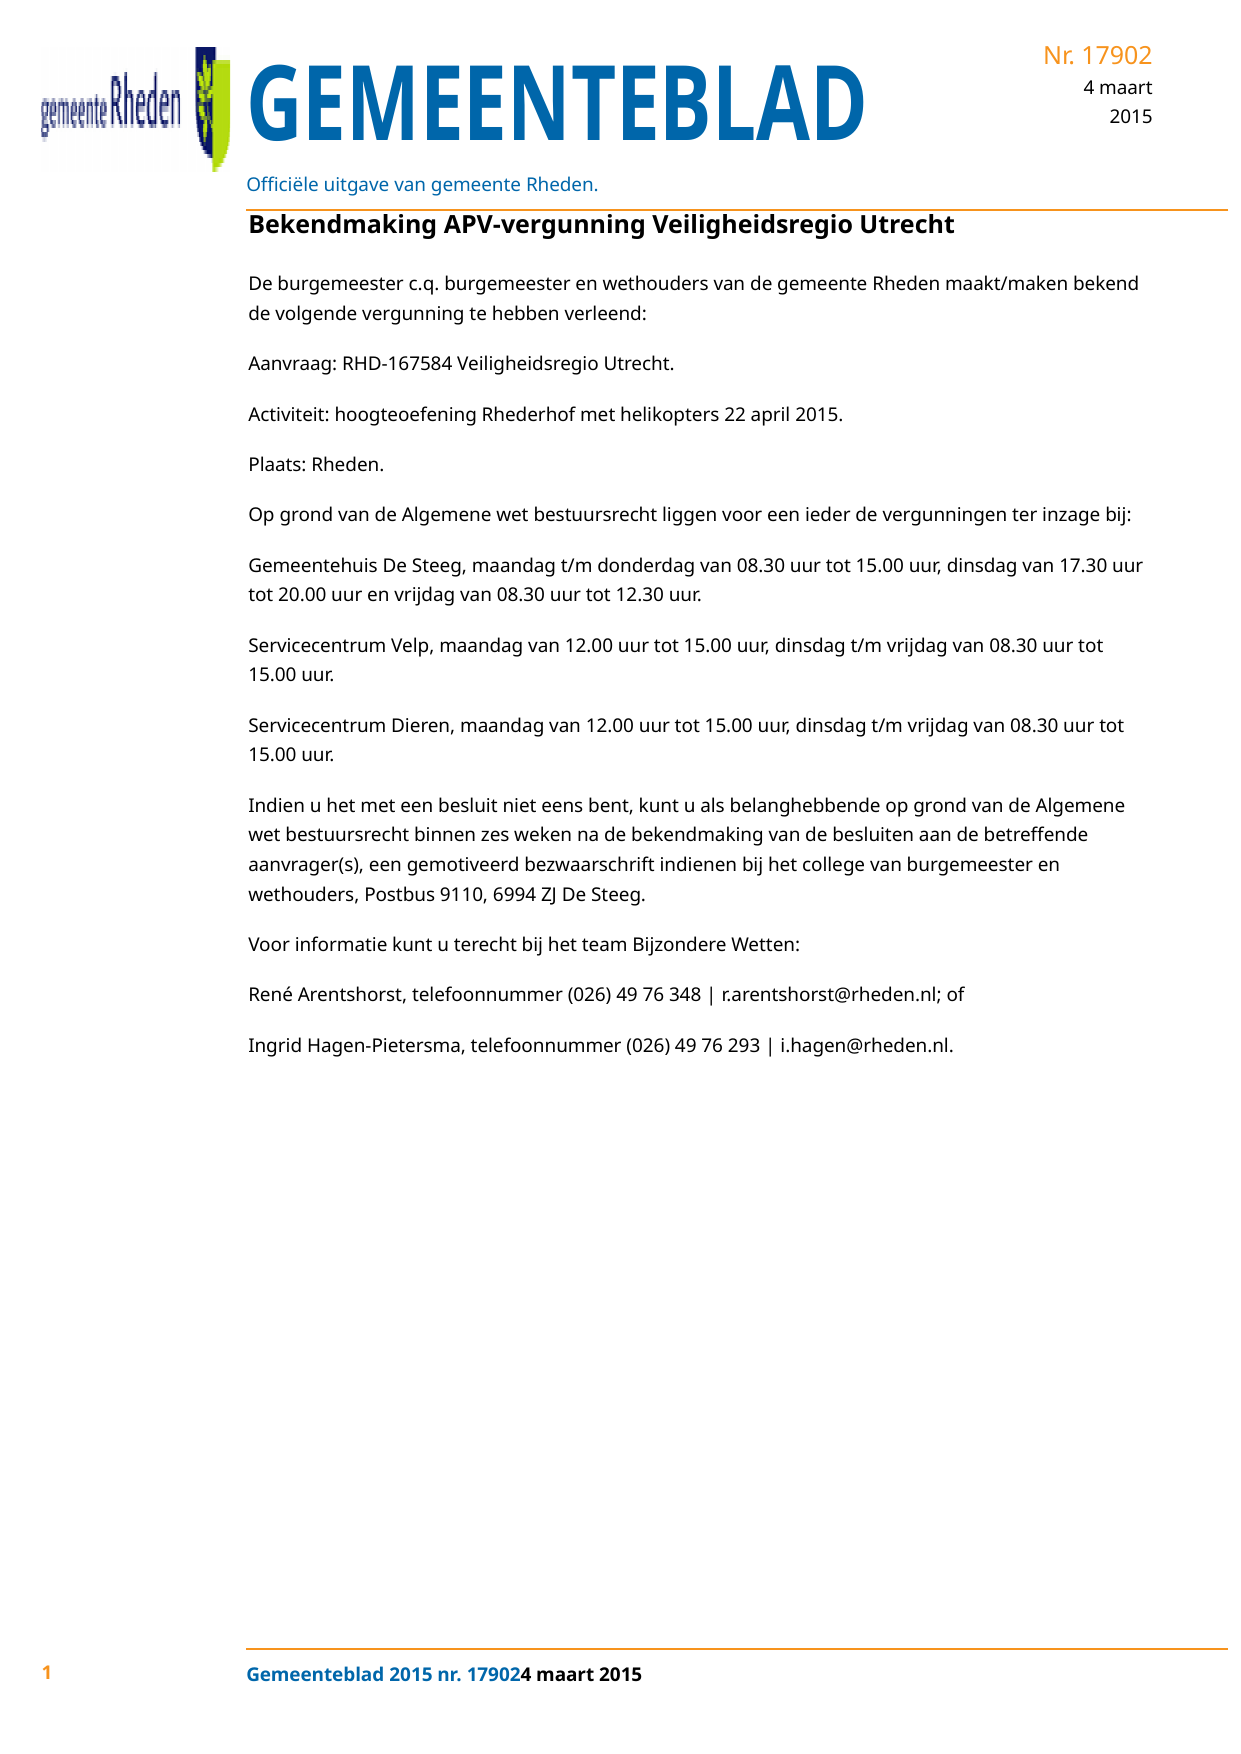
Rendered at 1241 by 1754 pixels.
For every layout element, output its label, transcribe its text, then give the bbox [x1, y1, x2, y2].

text Aanvraag: RHD-167584 Veiligheidsregio Utrecht. [248, 350, 1152, 376]
text Indien u het met een besluit niet eens bent, kunt u als belanghebbende op grond van de Algemene wet bestuursrecht binnen zes weken na de bekendmaking van de besluiten aan de betreffende aanvrager(s), een gemotiveerd bezwaarschrift indienen bij het college van burgemeester en wethouders, Postbus 9110, 6994 ZJ De Steeg. [248, 792, 1152, 906]
text Servicecentrum Dieren, maandag van 12.00 uur tot 15.00 uur, dinsdag t/m vrijdag van 08.30 uur tot 15.00 uur. [248, 712, 1152, 767]
text De burgemeester c.q. burgemeester en wethouders van de gemeente Rheden maakt/maken bekend de volgende vergunning te hebben verleend: [248, 270, 1152, 326]
text Servicecentrum Velp, maandag van 12.00 uur tot 15.00 uur, dinsdag t/m vrijdag van 08.30 uur tot 15.00 uur. [248, 632, 1152, 687]
picture [41, 47, 231, 172]
text Bekendmaking APV-vergunning Veiligheidsregio Utrecht [248, 211, 1152, 241]
text Ingrid Hagen-Pietersma, telefoonnummer (026) 49 76 293 | i.hagen@rheden.nl. [248, 1032, 1152, 1058]
text Op grond van de Algemene wet bestuursrecht liggen voor een ieder de vergunningen ter inzage bij: [248, 502, 1152, 527]
text Plaats: Rheden. [248, 451, 1152, 477]
text Activiteit: hoogteoefening Rhederhof met helikopters 22 april 2015. [248, 401, 1152, 426]
text René Arentshorst, telefoonnummer (026) 49 76 348 | r.arentshorst@rheden.nl; of [248, 982, 1152, 1007]
text Voor informatie kunt u terecht bij het team Bijzondere Wetten: [248, 931, 1152, 957]
text Gemeentehuis De Steeg, maandag t/m donderdag van 08.30 uur tot 15.00 uur, dinsdag van 17.30 uur tot 20.00 uur en vrijdag van 08.30 uur tot 12.30 uur. [248, 552, 1152, 607]
